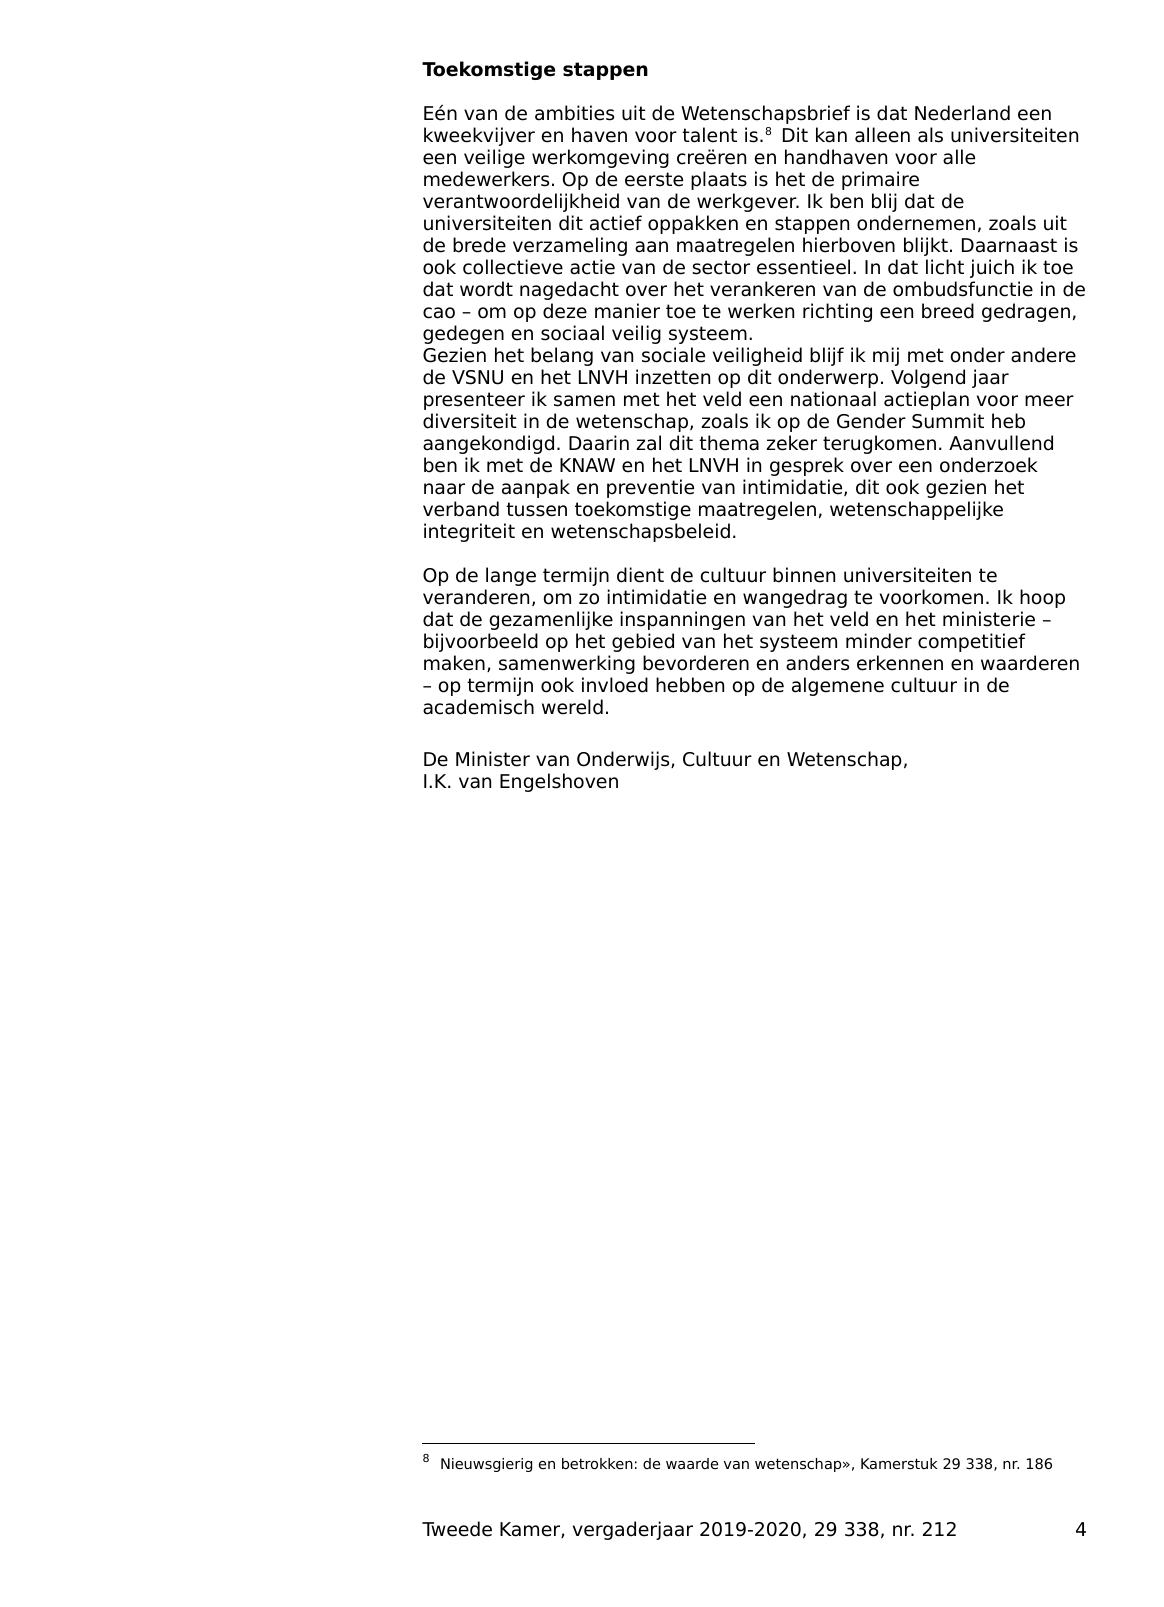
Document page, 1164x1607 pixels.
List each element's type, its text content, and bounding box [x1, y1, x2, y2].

text Gezien het belang van sociale veiligheid blijf ik mij met onder andere de VSNU en het LNVH inzetten op dit onderwerp. Volgend jaar presenteer ik samen met het veld een nationaal actieplan voor meer diversiteit in de wetenschap, zoals ik op de Gender Summit heb aangekondigd. Daarin zal dit thema zeker terugkomen. Aanvullend ben ik met de KNAW en het LNVH in gesprek over een onderzoek naar de aanpak en preventie van intimidatie, dit ook gezien het verband tussen toekomstige maatregelen, wetenschappelijke integriteit en wetenschapsbeleid. [422, 345, 1087, 543]
subtitle Toekomstige stappen [422, 59, 1087, 81]
text Op de lange termijn dient de cultuur binnen universiteiten te veranderen, om zo intimidatie en wangedrag te voorkomen. Ik hoop dat de gezamenlijke inspanningen van het veld en het ministerie – bijvoorbeeld op het gebied van het systeem minder competitief maken, samenwerking bevorderen en anders erkennen en waarderen – op termijn ook invloed hebben op de algemene cultuur in de academisch wereld. [422, 565, 1087, 719]
text Nieuwsgierig en betrokken: de waarde van wetenschap», Kamerstuk 29 338, nr. 186 [422, 1452, 1087, 1474]
text Eén van de ambities uit de Wetenschapsbrief is dat Nederland een kweekvijver en haven voor talent is. Dit kan alleen als universiteiten een veilige werkomgeving creëren en handhaven voor alle medewerkers. Op de eerste plaats is het de primaire verantwoordelijkheid van de werkgever. Ik ben blij dat de universiteiten dit actief oppakken en stappen ondernemen, zoals uit de brede verzameling aan maatregelen hierboven blijkt. Daarnaast is ook collectieve actie van de sector essentieel. In dat licht juich ik toe dat wordt nagedacht over het verankeren van de ombudsfunctie in de cao – om op deze manier toe te werken richting een breed gedragen, gedegen en sociaal veilig systeem. [422, 103, 1087, 345]
text De Minister van Onderwijs, Cultuur en Wetenschap, I.K. van Engelshoven [422, 749, 1087, 793]
